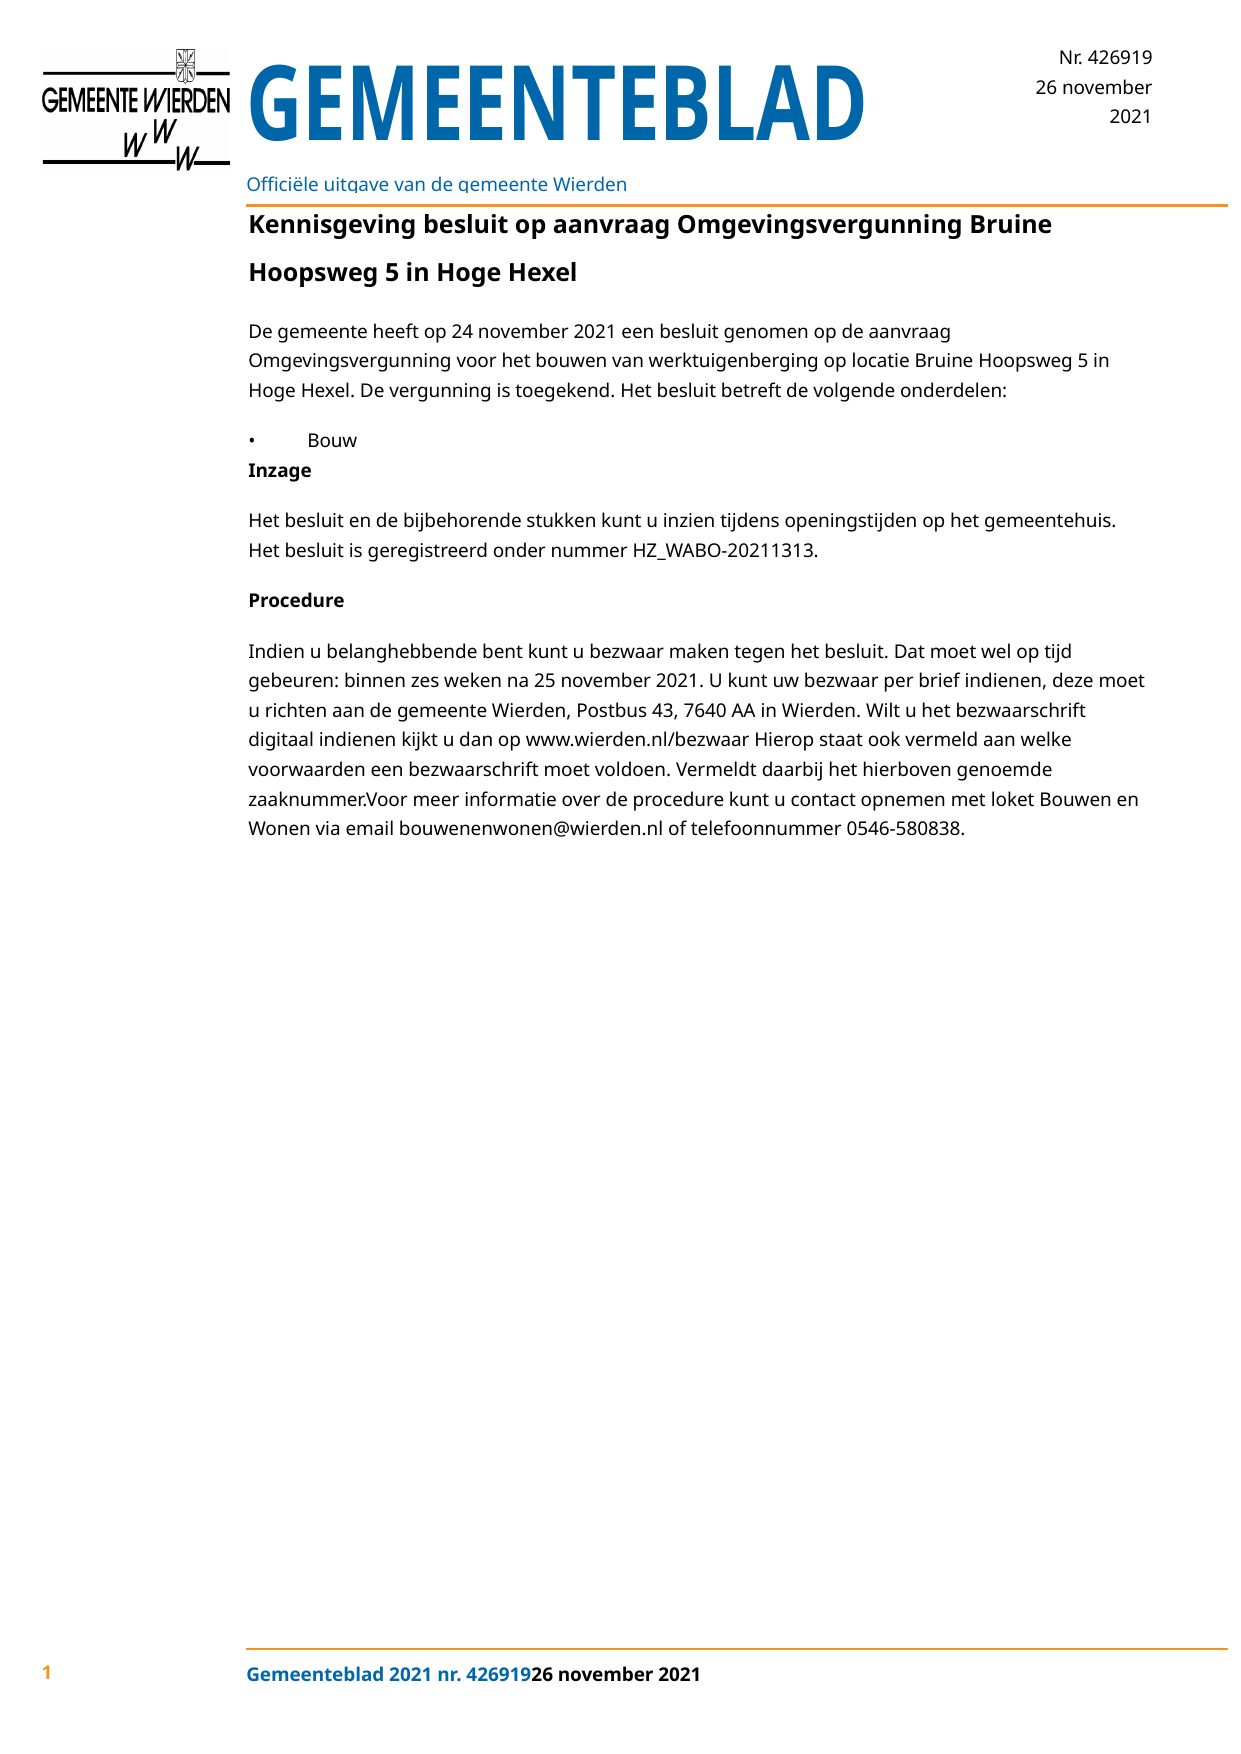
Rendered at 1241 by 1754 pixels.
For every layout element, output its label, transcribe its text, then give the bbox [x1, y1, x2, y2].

list Bouw [248, 427, 1152, 453]
text Procedure [248, 587, 1152, 613]
text Kennisgeving besluit op aanvraag Omgevingsvergunning Bruine Hoopsweg 5 in Hoge Hexel [248, 207, 1152, 288]
text De gemeente heeft op 24 november 2021 een besluit genomen op de aanvraag Omgevingsvergunning voor het bouwen van werktuigenberging op locatie Bruine Hoopsweg 5 in Hoge Hexel. De vergunning is toegekend. Het besluit betreft de volgende onderdelen: [248, 318, 1152, 403]
picture [41, 47, 231, 172]
text Inzage [248, 457, 1152, 483]
text Het besluit en de bijbehorende stukken kunt u inzien tijdens openingstijden op het gemeentehuis. Het besluit is geregistreerd onder nummer HZ_WABO-20211313. [248, 507, 1152, 563]
text Indien u belanghebbende bent kunt u bezwaar maken tegen het besluit. Dat moet wel op tijd gebeuren: binnen zes weken na 25 november 2021. U kunt uw bezwaar per brief indienen, deze moet u richten aan de gemeente Wierden, Postbus 43, 7640 AA in Wierden. Wilt u het bezwaarschrift digitaal indienen kijkt u dan op www.wierden.nl/bezwaar Hierop staat ook vermeld aan welke voorwaarden een bezwaarschrift moet voldoen. Vermeldt daarbij het hierboven genoemde zaaknummer.Voor meer informatie over de procedure kunt u contact opnemen met loket Bouwen en Wonen via email bouwenenwonen@wierden.nl of telefoonnummer 0546-580838. [248, 638, 1152, 841]
